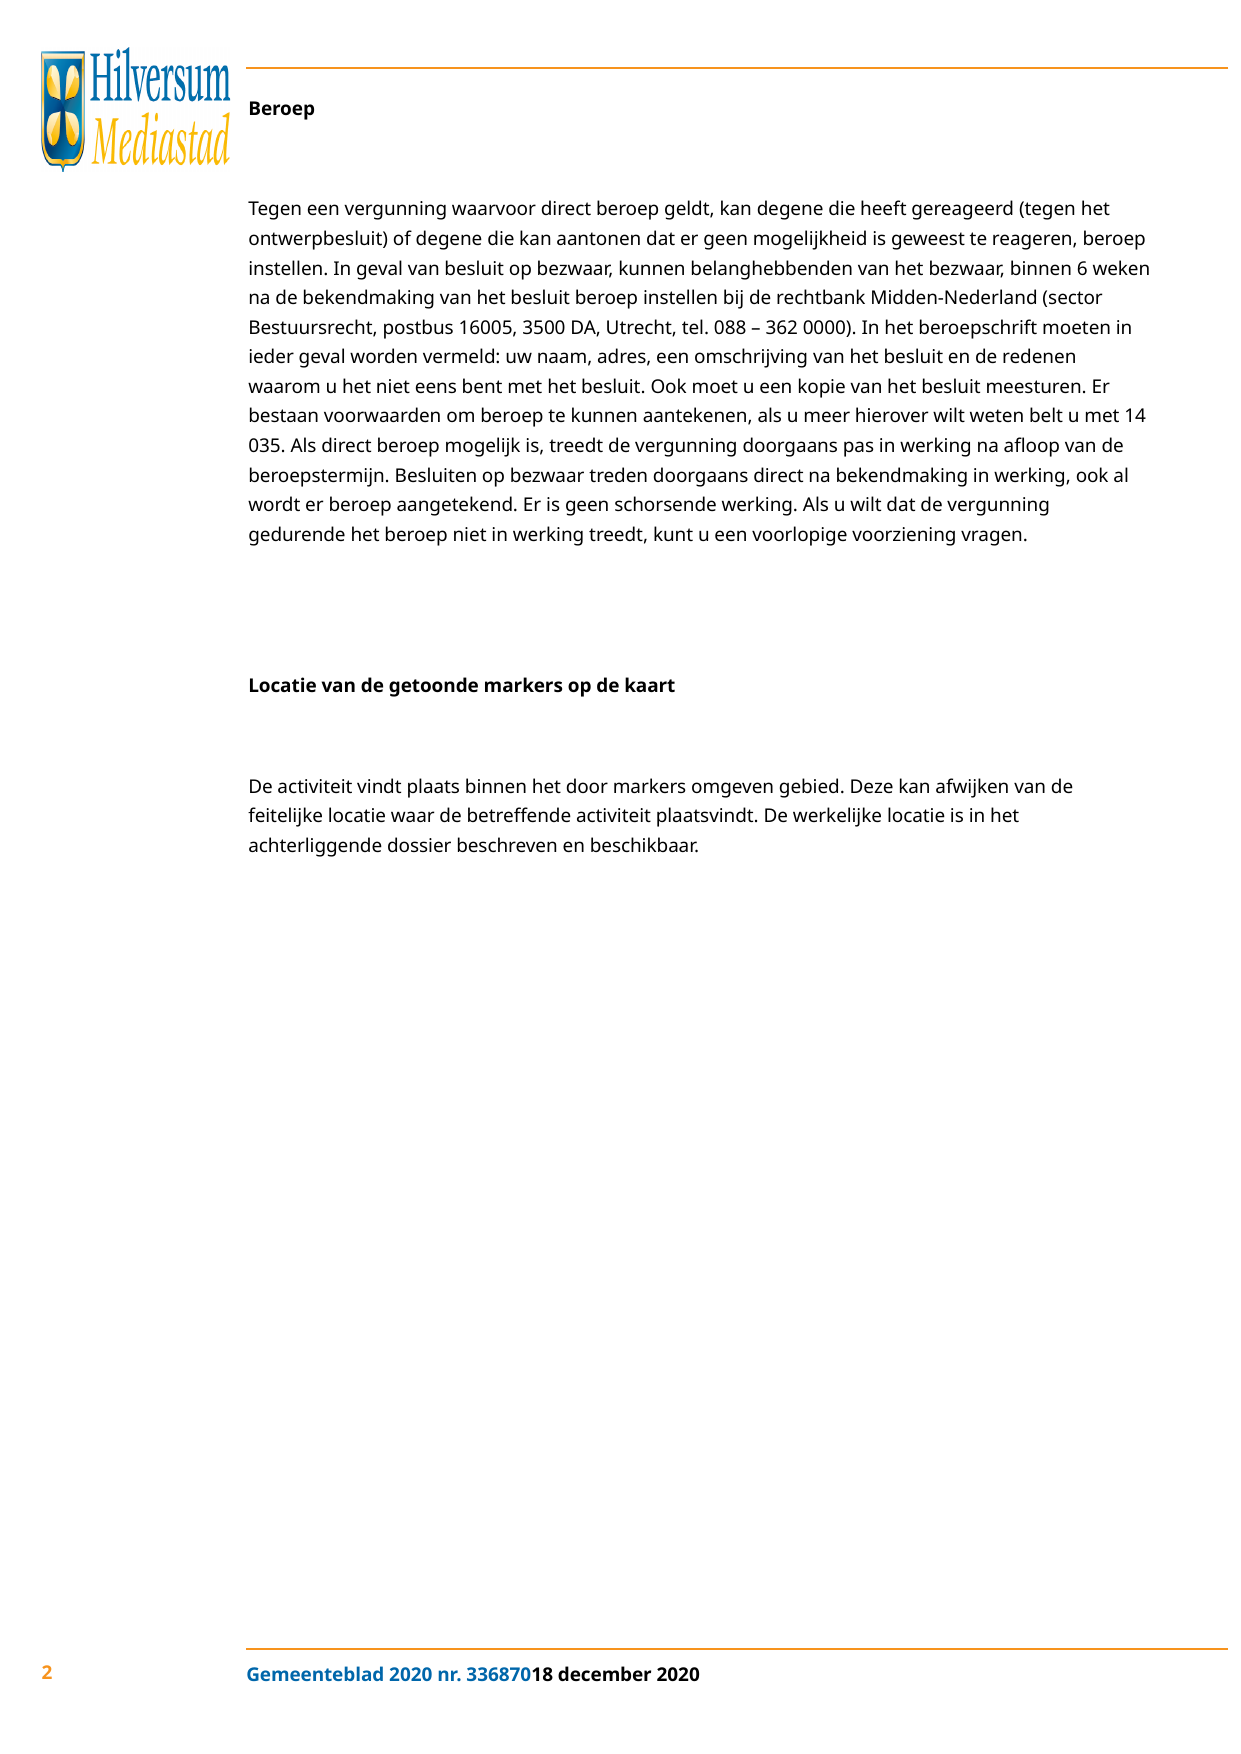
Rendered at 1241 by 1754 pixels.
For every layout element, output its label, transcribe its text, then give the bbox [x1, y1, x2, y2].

text De activiteit vindt plaats binnen het door markers omgeven gebied. Deze kan afwijken van de feitelijke locatie waar de betreffende activiteit plaatsvindt. De werkelijke locatie is in het achterliggende dossier beschreven en beschikbaar. [248, 773, 1152, 858]
text Beroep [248, 95, 1152, 121]
text Tegen een vergunning waarvoor direct beroep geldt, kan degene die heeft gereageerd (tegen het ontwerpbesluit) of degene die kan aantonen dat er geen mogelijkheid is geweest te reageren, beroep instellen. In geval van besluit op bezwaar, kunnen belanghebbenden van het bezwaar, binnen 6 weken na de bekendmaking van het besluit beroep instellen bij de rechtbank Midden-Nederland (sector Bestuursrecht, postbus 16005, 3500 DA, Utrecht, tel. 088 – 362 0000). In het beroepschrift moeten in ieder geval worden vermeld: uw naam, adres, een omschrijving van het besluit en de redenen waarom u het niet eens bent met het besluit. Ook moet u een kopie van het besluit meesturen. Er bestaan voorwaarden om beroep te kunnen aantekenen, als u meer hierover wilt weten belt u met 14 035. Als direct beroep mogelijk is, treedt de vergunning doorgaans pas in werking na afloop van de beroepstermijn. Besluiten op bezwaar treden doorgaans direct na bekendmaking in werking, ook al wordt er beroep aangetekend. Er is geen schorsende werking. Als u wilt dat de vergunning gedurende het beroep niet in werking treedt, kunt u een voorlopige voorziening vragen. [248, 196, 1152, 547]
text Locatie van de getoonde markers op de kaart [248, 672, 1152, 698]
picture [41, 47, 231, 172]
